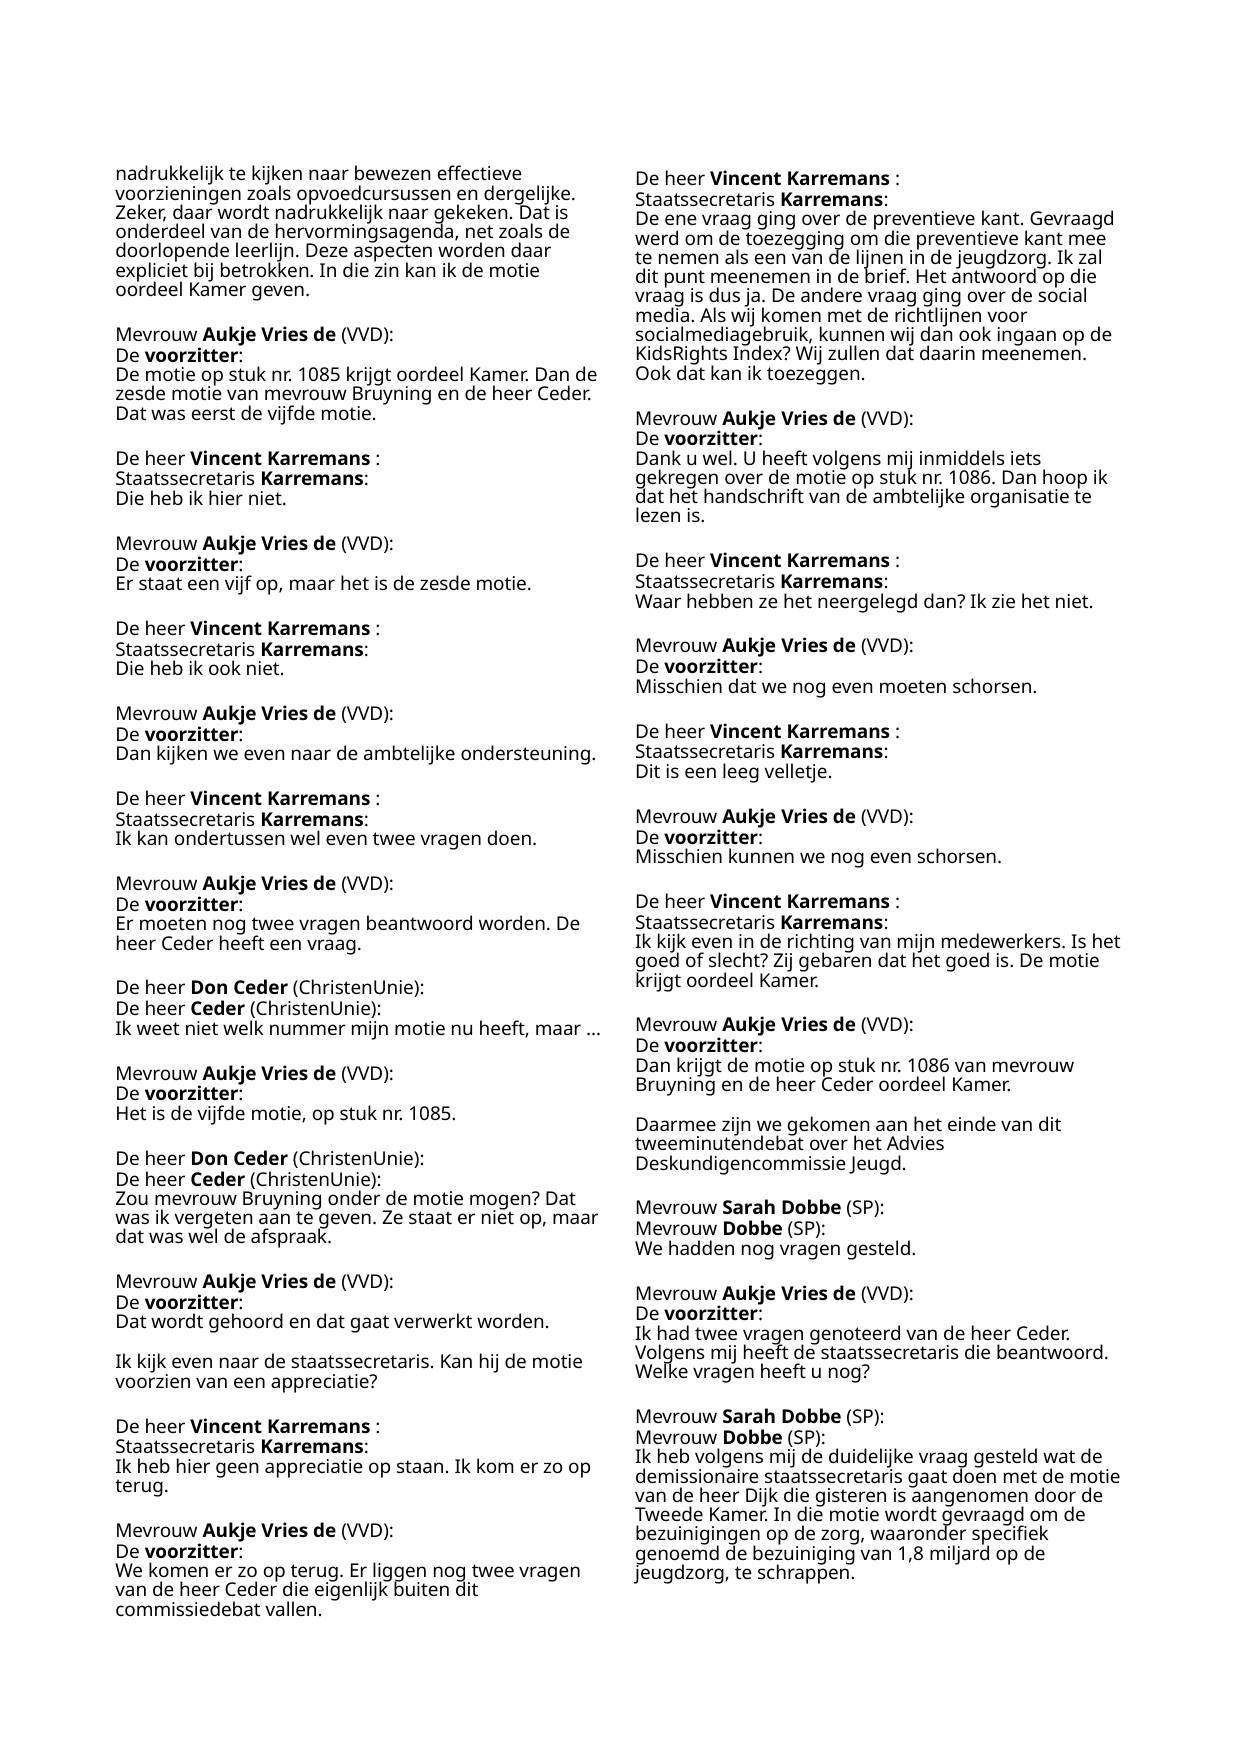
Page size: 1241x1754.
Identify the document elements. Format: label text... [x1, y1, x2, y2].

text Mevrouw Aukje Vries de (VVD): [115, 870, 605, 896]
text De voorzitter: [115, 896, 605, 915]
text Mevrouw Dobbe (SP): [635, 1220, 1125, 1239]
text nadrukkelijk te kijken naar bewezen effectieve voorzieningen zoals opvoedcursussen en dergelijke. Zeker, daar wordt nadrukkelijk naar gekeken. Dat is onderdeel van de hervormingsagenda, net zoals de doorlopende leerlijn. Deze aspecten worden daar expliciet bij betrokken. In die zin kan ik de motie oordeel Kamer geven. [115, 165, 605, 300]
text De voorzitter: [115, 347, 605, 366]
text De voorzitter: [635, 829, 1125, 848]
text Staatssecretaris Karremans: [115, 641, 605, 660]
text Mevrouw Aukje Vries de (VVD): [115, 1268, 605, 1294]
text Zou mevrouw Bruyning onder de motie mogen? Dat was ik vergeten aan te geven. Ze staat er niet op, maar dat was wel de afspraak. [115, 1190, 605, 1248]
text Die heb ik ook niet. [115, 660, 605, 679]
text De voorzitter: [635, 1037, 1125, 1057]
text Daarmee zijn we gekomen aan het einde van dit tweeminutendebat over het Advies Deskundigencommissie Jeugd. [635, 1116, 1125, 1174]
text Misschien kunnen we nog even schorsen. [635, 848, 1125, 867]
text Waar hebben ze het neergelegd dan? Ik zie het niet. [635, 593, 1125, 612]
text De heer Vincent Karremans : [635, 165, 1125, 191]
text Ik had twee vragen genoteerd van de heer Ceder. Volgens mij heeft de staatssecretaris die beantwoord. Welke vragen heeft u nog? [635, 1325, 1125, 1382]
text De heer Vincent Karremans : [635, 718, 1125, 743]
text De voorzitter: [635, 1305, 1125, 1325]
text Mevrouw Aukje Vries de (VVD): [115, 530, 605, 556]
text De voorzitter: [635, 658, 1125, 678]
text De heer Vincent Karremans : [635, 548, 1125, 573]
text De voorzitter: [115, 1085, 605, 1105]
text We hadden nog vragen gesteld. [635, 1239, 1125, 1259]
text Mevrouw Aukje Vries de (VVD): [635, 803, 1125, 829]
text De ene vraag ging over de preventieve kant. Gevraagd werd om de toezegging om die preventieve kant mee te nemen als een van de lijnen in de jeugdzorg. Ik zal dit punt meenemen in de brief. Het antwoord op die vraag is dus ja. De andere vraag ging over de social media. Als wij komen met de richtlijnen voor socialmediagebruik, kunnen wij dan ook ingaan op de KidsRights Index? Wij zullen dat daarin meenemen. Ook dat kan ik toezeggen. [635, 210, 1125, 384]
text Dank u wel. U heeft volgens mij inmiddels iets gekregen over de motie op stuk nr. 1086. Dan hoop ik dat het handschrift van de ambtelijke organisatie te lezen is. [635, 450, 1125, 527]
text Ik weet niet welk nummer mijn motie nu heeft, maar … [115, 1019, 605, 1039]
text Staatssecretaris Karremans: [115, 811, 605, 830]
text De heer Ceder (ChristenUnie): [115, 1000, 605, 1019]
text Staatssecretaris Karremans: [115, 1438, 605, 1458]
text Mevrouw Aukje Vries de (VVD): [635, 405, 1125, 430]
text Mevrouw Aukje Vries de (VVD): [635, 1280, 1125, 1305]
text Mevrouw Aukje Vries de (VVD): [635, 1012, 1125, 1037]
text De heer Ceder (ChristenUnie): [115, 1171, 605, 1190]
text Mevrouw Aukje Vries de (VVD): [115, 1060, 605, 1085]
text Ik kan ondertussen wel even twee vragen doen. [115, 830, 605, 849]
text Dan krijgt de motie op stuk nr. 1086 van mevrouw Bruyning en de heer Ceder oordeel Kamer. [635, 1057, 1125, 1095]
text Mevrouw Aukje Vries de (VVD): [635, 633, 1125, 658]
text Misschien dat we nog even moeten schorsen. [635, 678, 1125, 697]
text De motie op stuk nr. 1085 krijgt oordeel Kamer. Dan de zesde motie van mevrouw Bruyning en de heer Ceder. Dat was eerst de vijfde motie. [115, 366, 605, 424]
text De heer Vincent Karremans : [115, 445, 605, 470]
text Staatssecretaris Karremans: [635, 573, 1125, 593]
text De heer Vincent Karremans : [635, 888, 1125, 914]
text Staatssecretaris Karremans: [635, 191, 1125, 210]
text Mevrouw Aukje Vries de (VVD): [115, 700, 605, 726]
text Mevrouw Sarah Dobbe (SP): [635, 1194, 1125, 1220]
text Die heb ik hier niet. [115, 490, 605, 509]
text Dan kijken we even naar de ambtelijke ondersteuning. [115, 745, 605, 764]
text Mevrouw Aukje Vries de (VVD): [115, 1517, 605, 1543]
text Mevrouw Dobbe (SP): [635, 1429, 1125, 1448]
text De voorzitter: [115, 726, 605, 745]
text We komen er zo op terug. Er liggen nog twee vragen van de heer Ceder die eigenlijk buiten dit commissiedebat vallen. [115, 1562, 605, 1620]
text Mevrouw Sarah Dobbe (SP): [635, 1403, 1125, 1429]
text De heer Don Ceder (ChristenUnie): [115, 1145, 605, 1171]
text De voorzitter: [115, 1294, 605, 1313]
text Dat wordt gehoord en dat gaat verwerkt worden. [115, 1313, 605, 1333]
text De voorzitter: [115, 1543, 605, 1562]
text Staatssecretaris Karremans: [635, 914, 1125, 933]
text Ik heb hier geen appreciatie op staan. Ik kom er zo op terug. [115, 1458, 605, 1496]
text Er moeten nog twee vragen beantwoord worden. De heer Ceder heeft een vraag. [115, 915, 605, 954]
text De heer Vincent Karremans : [115, 785, 605, 811]
text De heer Vincent Karremans : [115, 615, 605, 641]
text Mevrouw Aukje Vries de (VVD): [115, 321, 605, 347]
text Het is de vijfde motie, op stuk nr. 1085. [115, 1105, 605, 1124]
text Staatssecretaris Karremans: [635, 743, 1125, 763]
text Er staat een vijf op, maar het is de zesde motie. [115, 575, 605, 594]
text Ik kijk even naar de staatssecretaris. Kan hij de motie voorzien van een appreciatie? [115, 1353, 605, 1392]
text Dit is een leeg velletje. [635, 763, 1125, 782]
text Ik heb volgens mij de duidelijke vraag gesteld wat de demissionaire staatssecretaris gaat doen met de motie van de heer Dijk die gisteren is aangenomen door de Tweede Kamer. In die motie wordt gevraagd om de bezuinigingen op de zorg, waaronder specifiek genoemd de bezuiniging van 1,8 miljard op de jeugdzorg, te schrappen. [635, 1448, 1125, 1583]
text De voorzitter: [115, 556, 605, 575]
text De voorzitter: [635, 430, 1125, 450]
text Ik kijk even in de richting van mijn medewerkers. Is het goed of slecht? Zij gebaren dat het goed is. De motie krijgt oordeel Kamer. [635, 933, 1125, 991]
text De heer Vincent Karremans : [115, 1413, 605, 1438]
text Staatssecretaris Karremans: [115, 470, 605, 490]
text De heer Don Ceder (ChristenUnie): [115, 974, 605, 1000]
